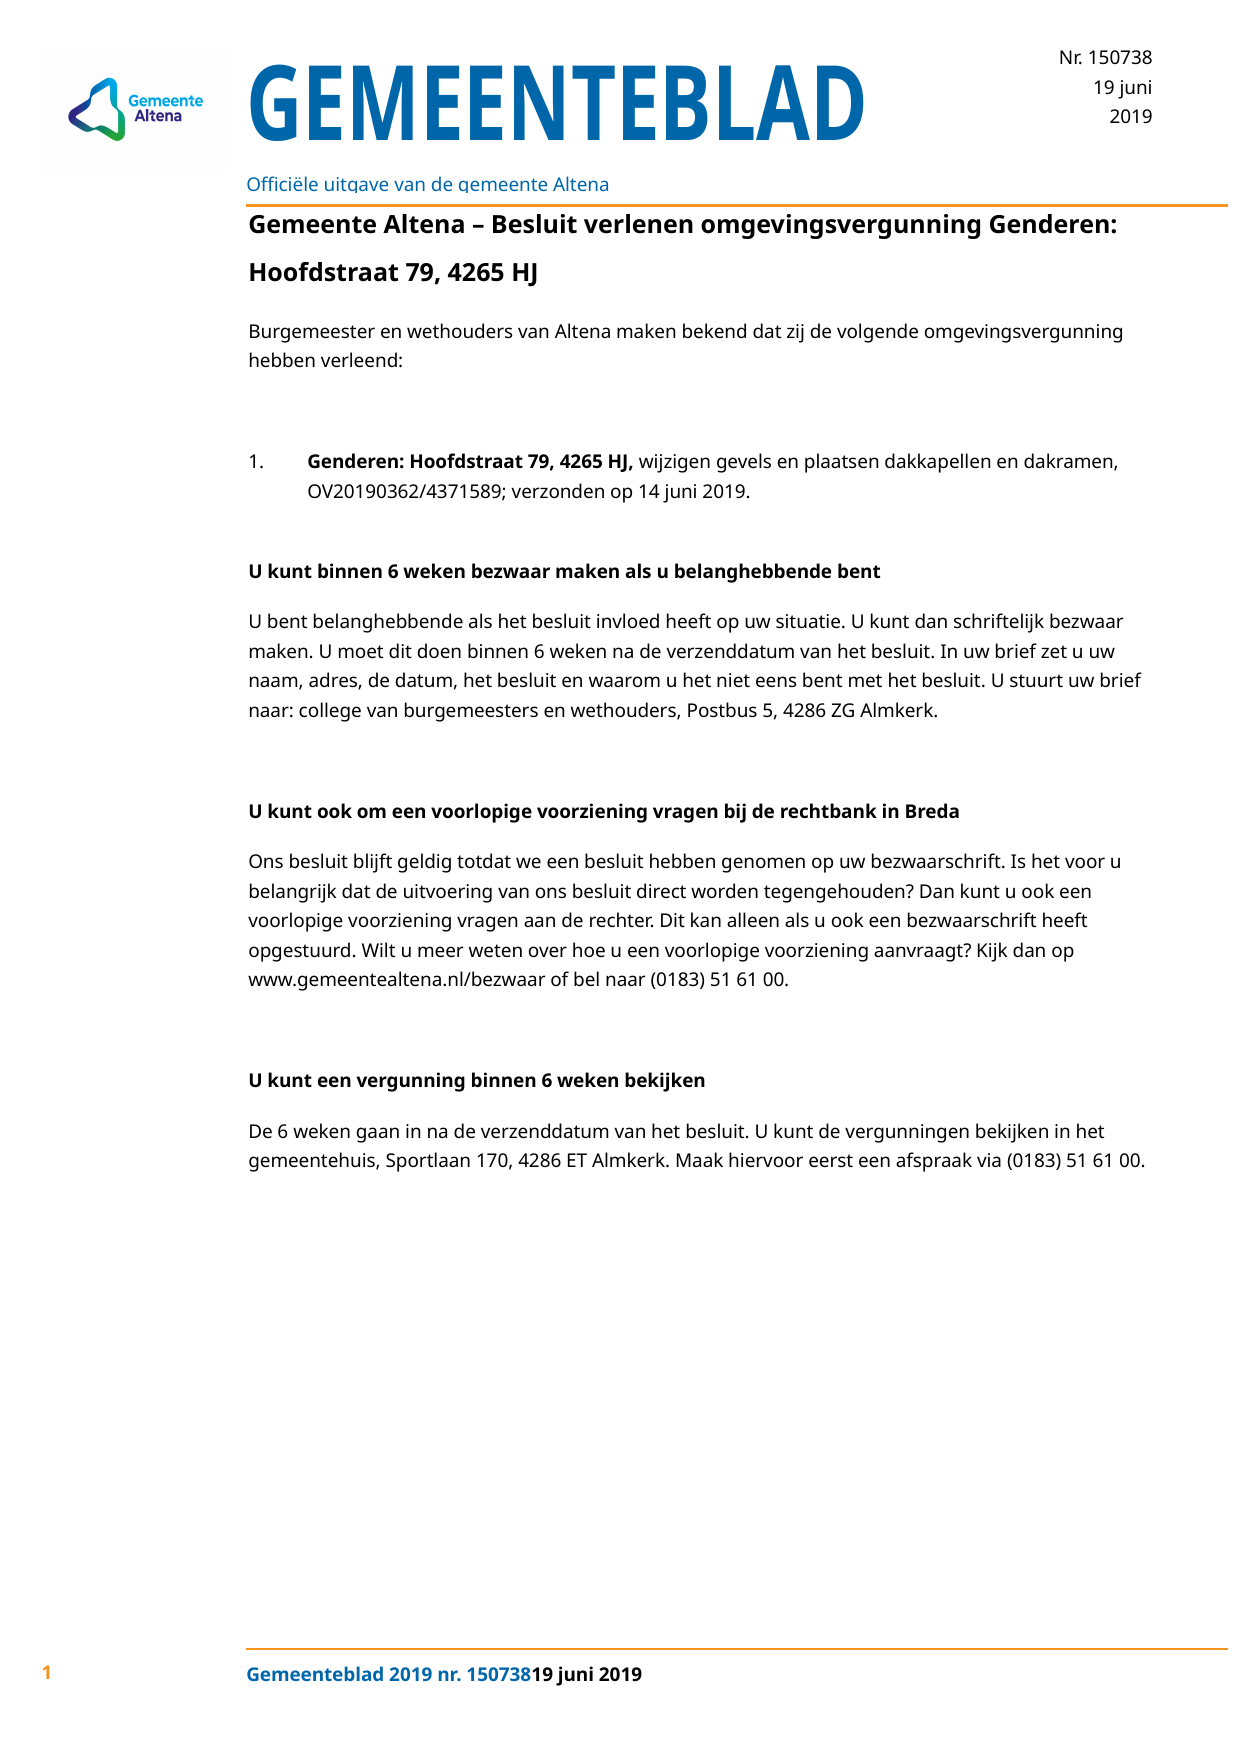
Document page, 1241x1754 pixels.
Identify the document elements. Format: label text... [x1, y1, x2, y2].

text Gemeente Altena – Besluit verlenen omgevingsvergunning Genderen: Hoofdstraat 79, 4265 HJ [248, 207, 1152, 288]
text Burgemeester en wethouders van Altena maken bekend dat zij de volgende omgevingsvergunning hebben verleend: [248, 318, 1152, 373]
text U kunt binnen 6 weken bezwaar maken als u belanghebbende bent [248, 558, 1152, 584]
text U kunt een vergunning binnen 6 weken bekijken [248, 1067, 1152, 1093]
picture [41, 47, 231, 172]
text U kunt ook om een voorlopige voorziening vragen bij de rechtbank in Breda [248, 798, 1152, 824]
text De 6 weken gaan in na de verzenddatum van het besluit. U kunt de vergunningen bekijken in het gemeentehuis, Sportlaan 170, 4286 ET Almkerk. Maak hiervoor eerst een afspraak via (0183) 51 61 00. [248, 1118, 1152, 1173]
list Genderen: Hoofdstraat 79, 4265 HJ, wijzigen gevels en plaatsen dakkapellen en dakramen, OV20190362/4371589; verzonden op 14 juni 2019. [248, 448, 1152, 504]
text Ons besluit blijft geldig totdat we een besluit hebben genomen op uw bezwaarschrift. Is het voor u belangrijk dat de uitvoering van ons besluit direct worden tegengehouden? Dan kunt u ook een voorlopige voorziening vragen aan de rechter. Dit kan alleen als u ook een bezwaarschrift heeft opgestuurd. Wilt u meer weten over hoe u een voorlopige voorziening aanvraagt? Kijk dan op www.gemeentealtena.nl/bezwaar of bel naar (0183) 51 61 00. [248, 848, 1152, 992]
text U bent belanghebbende als het besluit invloed heeft op uw situatie. U kunt dan schriftelijk bezwaar maken. U moet dit doen binnen 6 weken na de verzenddatum van het besluit. In uw brief zet u uw naam, adres, de datum, het besluit en waarom u het niet eens bent met het besluit. U stuurt uw brief naar: college van burgemeesters en wethouders, Postbus 5, 4286 ZG Almkerk. [248, 608, 1152, 723]
